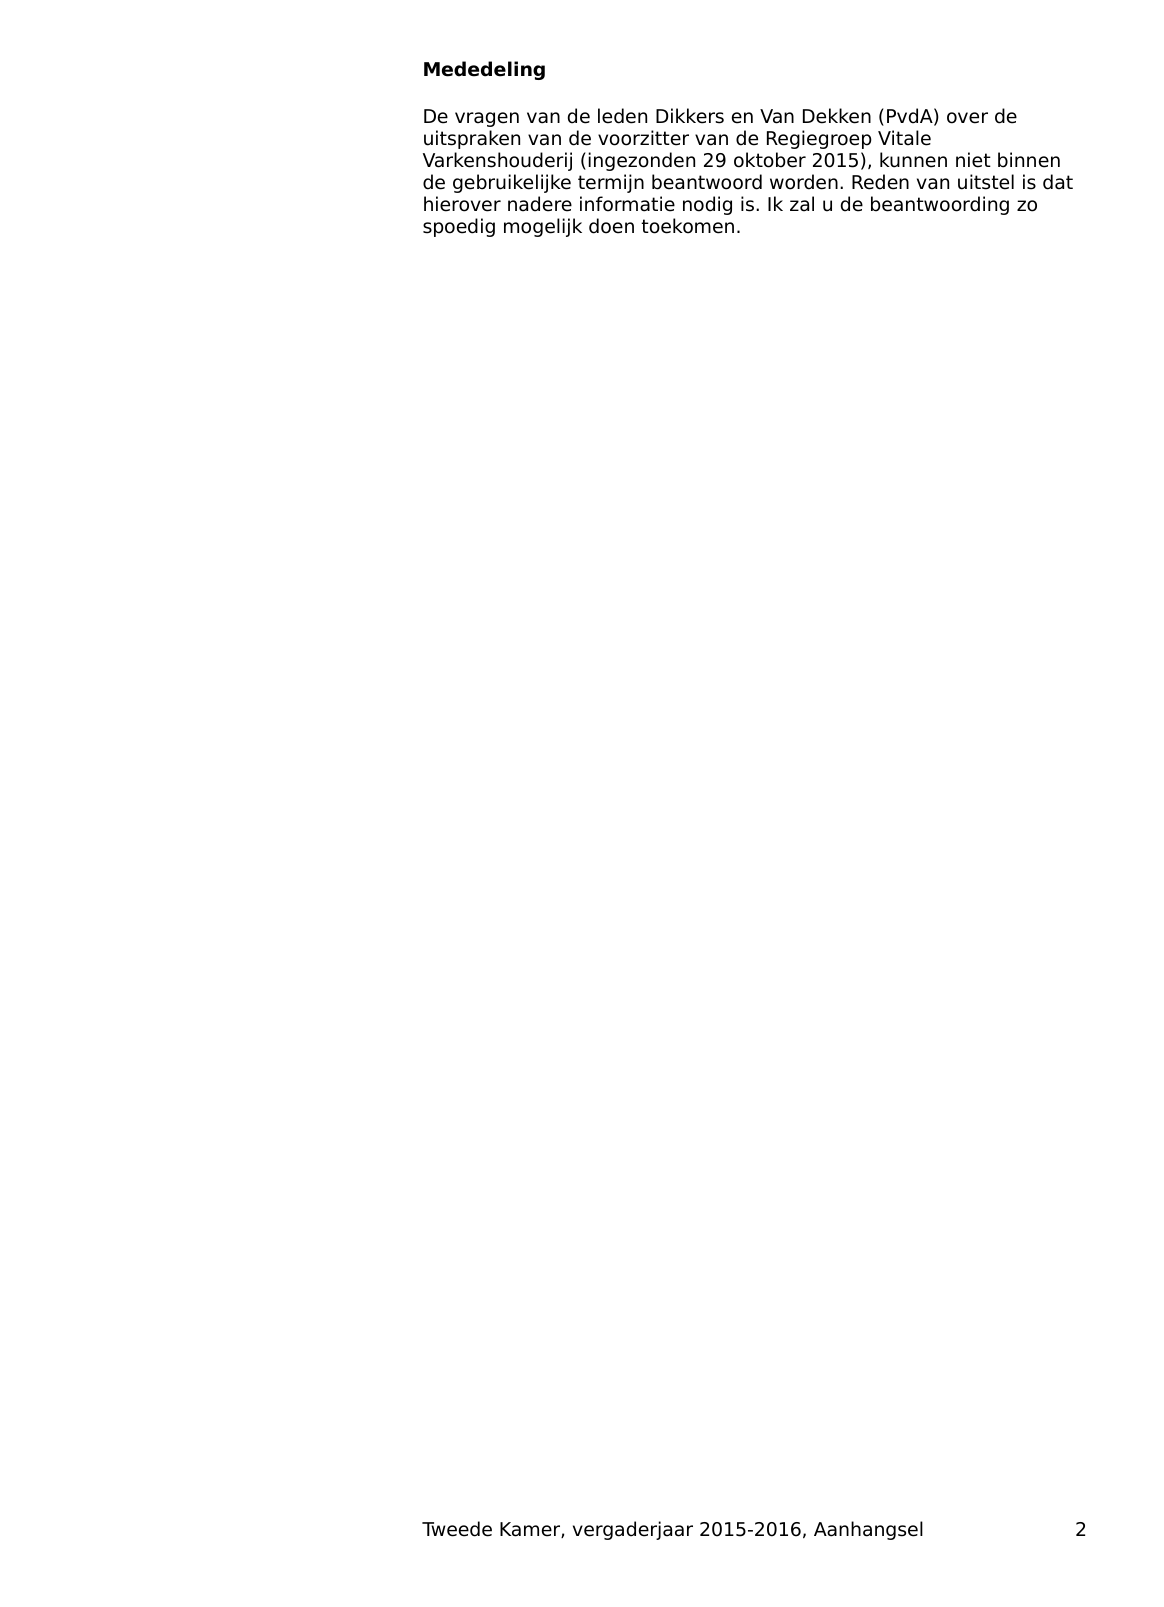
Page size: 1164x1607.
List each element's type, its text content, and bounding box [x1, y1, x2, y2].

subtitle Mededeling [422, 59, 1087, 81]
text De vragen van de leden Dikkers en Van Dekken (PvdA) over de uitspraken van de voorzitter van de Regiegroep Vitale Varkenshouderij (ingezonden 29 oktober 2015), kunnen niet binnen de gebruikelijke termijn beantwoord worden. Reden van uitstel is dat hierover nadere informatie nodig is. Ik zal u de beantwoording zo spoedig mogelijk doen toekomen. [422, 106, 1087, 238]
